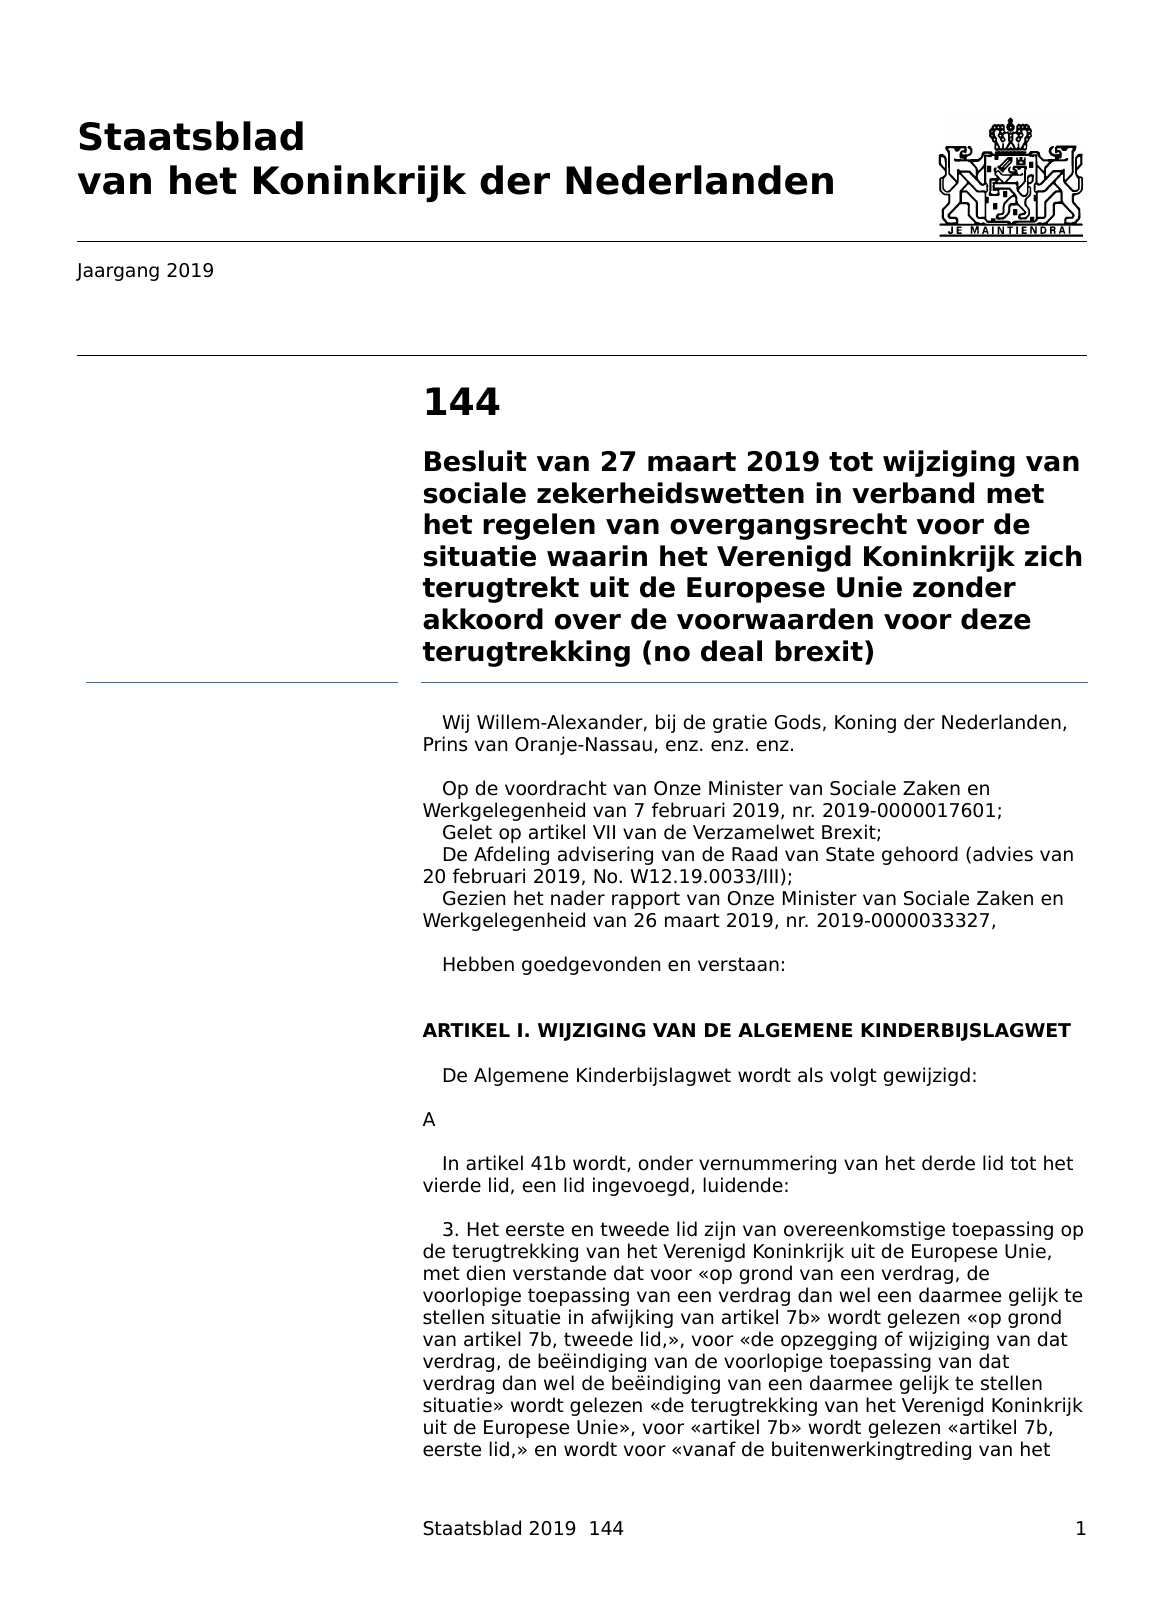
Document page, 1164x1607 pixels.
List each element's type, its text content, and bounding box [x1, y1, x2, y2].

text Besluit van 27 maart 2019 tot wijziging van sociale zekerheidswetten in verband met het regelen van overgangsrecht voor de situatie waarin het Verenigd Koninkrijk zich terugtrekt uit de Europese Unie zonder akkoord over de voorwaarden voor deze terugtrekking (no deal brexit) [422, 447, 1087, 667]
text 3. Het eerste en tweede lid zijn van overeenkomstige toepassing op de terugtrekking van het Verenigd Koninkrijk uit de Europese Unie, met dien verstande dat voor «op grond van een verdrag, de voorlopige toepassing van een verdrag dan wel een daarmee gelijk te stellen situatie in afwijking van artikel 7b» wordt gelezen «op grond van artikel 7b, tweede lid,», voor «de opzegging of wijziging van dat verdrag, de beëindiging van de voorlopige toepassing van dat verdrag dan wel de beëindiging van een daarmee gelijk te stellen situatie» wordt gelezen «de terugtrekking van het Verenigd Koninkrijk uit de Europese Unie», voor «artikel 7b» wordt gelezen «artikel 7b, eerste lid,» en wordt voor «vanaf de buitenwerkingtreding van het [422, 1219, 1087, 1461]
subtitle ARTIKEL I. WIJZIGING VAN DE ALGEMENE KINDERBIJSLAGWET [422, 1020, 1087, 1042]
text Gelet op artikel VII van de Verzamelwet Brexit; [422, 822, 1087, 844]
text Hebben goedgevonden en verstaan: [422, 954, 1087, 976]
text De Algemene Kinderbijslagwet wordt als volgt gewijzigd: [422, 1064, 1087, 1087]
text Wij Willem-Alexander, bij de gratie Gods, Koning der Nederlanden, Prins van Oranje-Nassau, enz. enz. enz. [422, 712, 1087, 756]
text Op de voordracht van Onze Minister van Sociale Zaken en Werkgelegenheid van 7 februari 2019, nr. 2019-0000017601; [422, 778, 1087, 822]
picture [936, 115, 1087, 240]
table_header Staatsblad van het Koninkrijk der Nederlanden [77, 100, 886, 241]
text In artikel 41b wordt, onder vernummering van het derde lid tot het vierde lid, een lid ingevoegd, luidende: [422, 1153, 1087, 1197]
subtitle 144 [422, 381, 1087, 424]
text De Afdeling advisering van de Raad van State gehoord (advies van 20 februari 2019, No. W12.19.0033/III); [422, 844, 1087, 888]
text Gezien het nader rapport van Onze Minister van Sociale Zaken en Werkgelegenheid van 26 maart 2019, nr. 2019-0000033327, [422, 888, 1087, 932]
table_cell Jaargang 2019 [77, 242, 1087, 355]
text A [422, 1109, 1087, 1131]
table_header [886, 100, 1087, 241]
